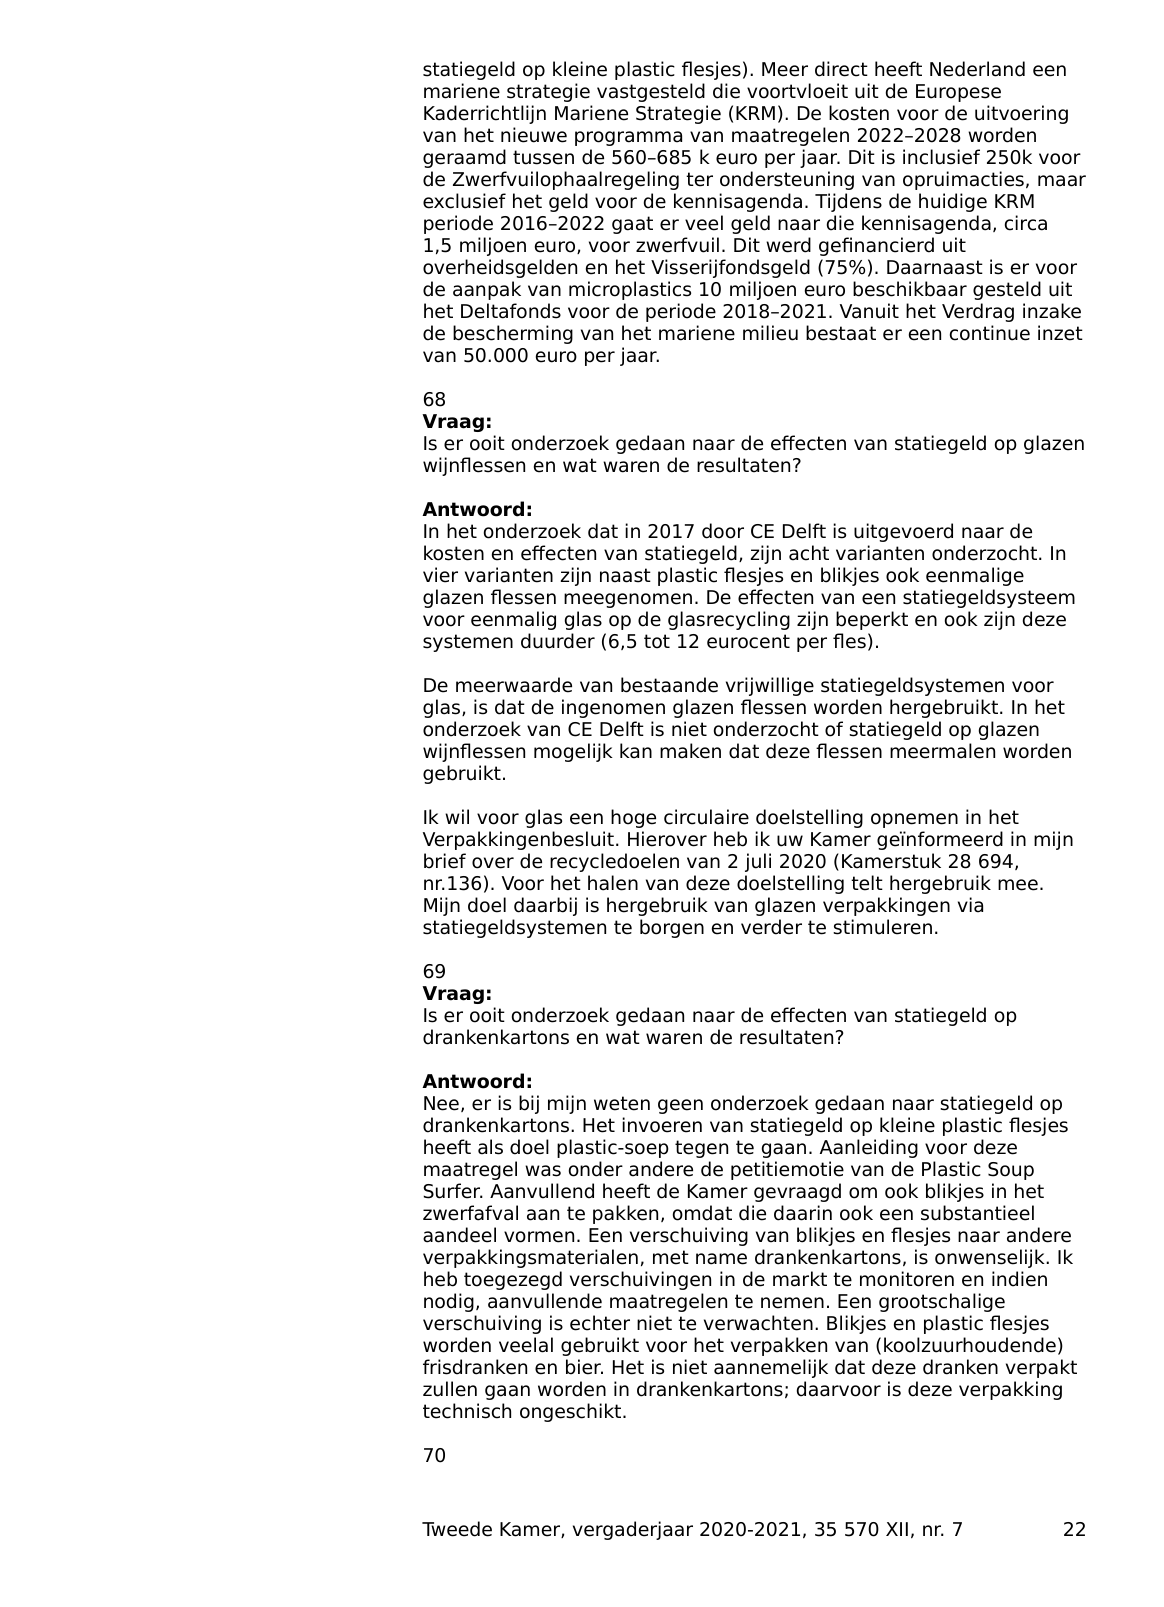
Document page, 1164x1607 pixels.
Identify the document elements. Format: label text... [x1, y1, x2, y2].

text Is er ooit onderzoek gedaan naar de effecten van statiegeld op drankenkartons en wat waren de resultaten? [422, 1005, 1087, 1049]
text Vraag: [422, 411, 1087, 433]
text Antwoord: [422, 1071, 1087, 1093]
text De meerwaarde van bestaande vrijwillige statiegeldsystemen voor glas, is dat de ingenomen glazen flessen worden hergebruikt. In het onderzoek van CE Delft is niet onderzocht of statiegeld op glazen wijnflessen mogelijk kan maken dat deze flessen meermalen worden gebruikt. [422, 675, 1087, 785]
text Nee, er is bij mijn weten geen onderzoek gedaan naar statiegeld op drankenkartons. Het invoeren van statiegeld op kleine plastic flesjes heeft als doel plastic-soep tegen te gaan. Aanleiding voor deze maatregel was onder andere de petitiemotie van de Plastic Soup Surfer. Aanvullend heeft de Kamer gevraagd om ook blikjes in het zwerfafval aan te pakken, omdat die daarin ook een substantieel aandeel vormen. Een verschuiving van blikjes en flesjes naar andere verpakkingsmaterialen, met name drankenkartons, is onwenselijk. Ik heb toegezegd verschuivingen in de markt te monitoren en indien nodig, aanvullende maatregelen te nemen. Een grootschalige verschuiving is echter niet te verwachten. Blikjes en plastic flesjes worden veelal gebruikt voor het verpakken van (koolzuurhoudende) frisdranken en bier. Het is niet aannemelijk dat deze dranken verpakt zullen gaan worden in drankenkartons; daarvoor is deze verpakking technisch ongeschikt. [422, 1093, 1087, 1423]
text Ik wil voor glas een hoge circulaire doelstelling opnemen in het Verpakkingenbesluit. Hierover heb ik uw Kamer geïnformeerd in mijn brief over de recycledoelen van 2 juli 2020 (Kamerstuk 28 694, nr.136). Voor het halen van deze doelstelling telt hergebruik mee. Mijn doel daarbij is hergebruik van glazen verpakkingen via statiegeldsystemen te borgen en verder te stimuleren. [422, 807, 1087, 939]
text Antwoord: [422, 499, 1087, 521]
text In het onderzoek dat in 2017 door CE Delft is uitgevoerd naar de kosten en effecten van statiegeld, zijn acht varianten onderzocht. In vier varianten zijn naast plastic flesjes en blikjes ook eenmalige glazen flessen meegenomen. De effecten van een statiegeldsysteem voor eenmalig glas op de glasrecycling zijn beperkt en ook zijn deze systemen duurder (6,5 tot 12 eurocent per fles). [422, 521, 1087, 653]
text Vraag: [422, 983, 1087, 1005]
text 69 [422, 961, 1087, 983]
text 68 [422, 389, 1087, 411]
text 70 [422, 1445, 1087, 1467]
text Is er ooit onderzoek gedaan naar de effecten van statiegeld op glazen wijnflessen en wat waren de resultaten? [422, 433, 1087, 477]
text statiegeld op kleine plastic flesjes). Meer direct heeft Nederland een mariene strategie vastgesteld die voortvloeit uit de Europese Kaderrichtlijn Mariene Strategie (KRM). De kosten voor de uitvoering van het nieuwe programma van maatregelen 2022–2028 worden geraamd tussen de 560–685 k euro per jaar. Dit is inclusief 250k voor de Zwerfvuilophaalregeling ter ondersteuning van opruimacties, maar exclusief het geld voor de kennisagenda. Tijdens de huidige KRM periode 2016–2022 gaat er veel geld naar die kennisagenda, circa 1,5 miljoen euro, voor zwerfvuil. Dit werd gefinancierd uit overheidsgelden en het Visserijfondsgeld (75%). Daarnaast is er voor de aanpak van microplastics 10 miljoen euro beschikbaar gesteld uit het Deltafonds voor de periode 2018–2021. Vanuit het Verdrag inzake de bescherming van het mariene milieu bestaat er een continue inzet van 50.000 euro per jaar. [422, 59, 1087, 367]
